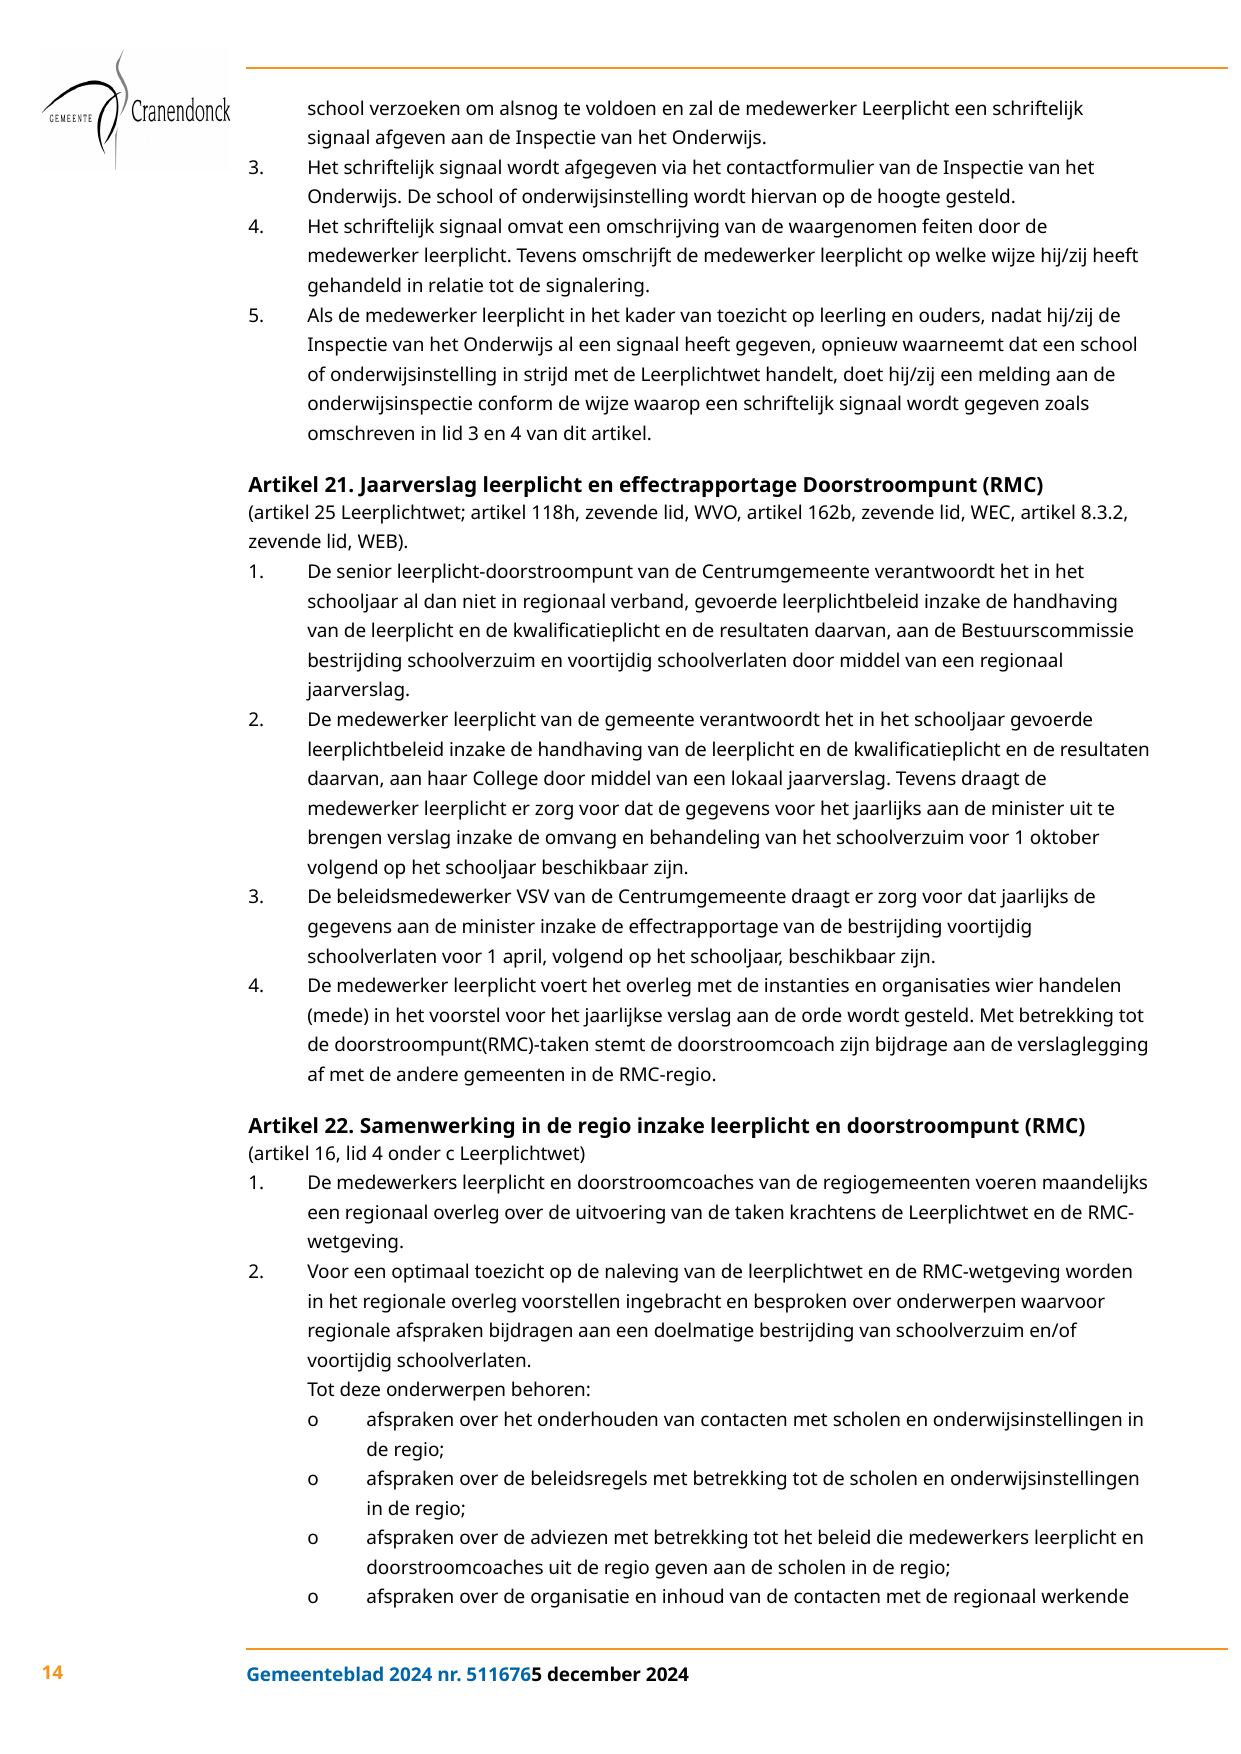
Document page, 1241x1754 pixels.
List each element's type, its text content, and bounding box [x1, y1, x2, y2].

list Het schriftelijk signaal omvat een omschrijving van de waargenomen feiten door de medewerker leerplicht. Tevens omschrijft de medewerker leerplicht op welke wijze hij/zij heeft gehandeld in relatie tot de signalering. [248, 213, 1152, 298]
list De medewerker leerplicht van de gemeente verantwoordt het in het schooljaar gevoerde leerplichtbeleid inzake de handhaving van de leerplicht en de kwalificatieplicht en de resultaten daarvan, aan haar College door middel van een lokaal jaarverslag. Tevens draagt de medewerker leerplicht er zorg voor dat de gegevens voor het jaarlijks aan de minister uit te brengen verslag inzake de omvang en behandeling van het schoolverzuim voor 1 oktober volgend op het schooljaar beschikbaar zijn. [248, 706, 1152, 880]
list Voor een optimaal toezicht op de naleving van de leerplichtwet en de RMC-wetgeving worden in het regionale overleg voorstellen ingebracht en besproken over onderwerpen waarvoor regionale afspraken bijdragen aan een doelmatige bestrijding van schoolverzuim en/of voortijdig schoolverlaten. [248, 1258, 1152, 1373]
list afspraken over de beleidsregels met betrekking tot de scholen en onderwijsinstellingen in de regio; [307, 1465, 1152, 1521]
text Artikel 22. Samenwerking in de regio inzake leerplicht en doorstroompunt (RMC) [248, 1112, 1152, 1140]
list Het schriftelijk signaal wordt afgegeven via het contactformulier van de Inspectie van het Onderwijs. De school of onderwijsinstelling wordt hiervan op de hoogte gesteld. [248, 154, 1152, 209]
list afspraken over het onderhouden van contacten met scholen en onderwijsinstellingen in de regio; [307, 1406, 1152, 1462]
list De medewerkers leerplicht en doorstroomcoaches van de regiogemeenten voeren maandelijks een regionaal overleg over de uitvoering van de taken krachtens de Leerplichtwet en de RMC-wetgeving. [248, 1169, 1152, 1254]
text (artikel 25 Leerplichtwet; artikel 118h, zevende lid, WVO, artikel 162b, zevende lid, WEC, artikel 8.3.2, zevende lid, WEB). [248, 499, 1152, 554]
list afspraken over de organisatie en inhoud van de contacten met de regionaal werkende [307, 1584, 1152, 1609]
list school verzoeken om alsnog te voldoen en zal de medewerker Leerplicht een schriftelijk signaal afgeven aan de Inspectie van het Onderwijs. [248, 95, 1152, 150]
list De senior leerplicht-doorstroompunt van de Centrumgemeente verantwoordt het in het schooljaar al dan niet in regionaal verband, gevoerde leerplichtbeleid inzake de handhaving van de leerplicht en de kwalificatieplicht en de resultaten daarvan, aan de Bestuurscommissie bestrijding schoolverzuim en voortijdig schoolverlaten door middel van een regionaal jaarverslag. [248, 558, 1152, 702]
text (artikel 16, lid 4 onder c Leerplichtwet) [248, 1140, 1152, 1166]
list Tot deze onderwerpen behoren: [248, 1377, 1152, 1402]
list De medewerker leerplicht voert het overleg met de instanties en organisaties wier handelen (mede) in het voorstel voor het jaarlijkse verslag aan de orde wordt gesteld. Met betrekking tot de doorstroompunt(RMC)-taken stemt de doorstroomcoach zijn bijdrage aan de verslaglegging af met de andere gemeenten in de RMC-regio. [248, 972, 1152, 1087]
picture [41, 47, 231, 172]
list afspraken over de adviezen met betrekking tot het beleid die medewerkers leerplicht en doorstroomcoaches uit de regio geven aan de scholen in de regio; [307, 1524, 1152, 1580]
text Artikel 21. Jaarverslag leerplicht en effectrapportage Doorstroompunt (RMC) [248, 471, 1152, 499]
list De beleidsmedewerker VSV van de Centrumgemeente draagt er zorg voor dat jaarlijks de gegevens aan de minister inzake de effectrapportage van de bestrijding voortijdig schoolverlaten voor 1 april, volgend op het schooljaar, beschikbaar zijn. [248, 884, 1152, 968]
list Als de medewerker leerplicht in het kader van toezicht op leerling en ouders, nadat hij/zij de Inspectie van het Onderwijs al een signaal heeft gegeven, opnieuw waarneemt dat een school of onderwijsinstelling in strijd met de Leerplichtwet handelt, doet hij/zij een melding aan de onderwijsinspectie conform de wijze waarop een schriftelijk signaal wordt gegeven zoals omschreven in lid 3 en 4 van dit artikel. [248, 302, 1152, 446]
